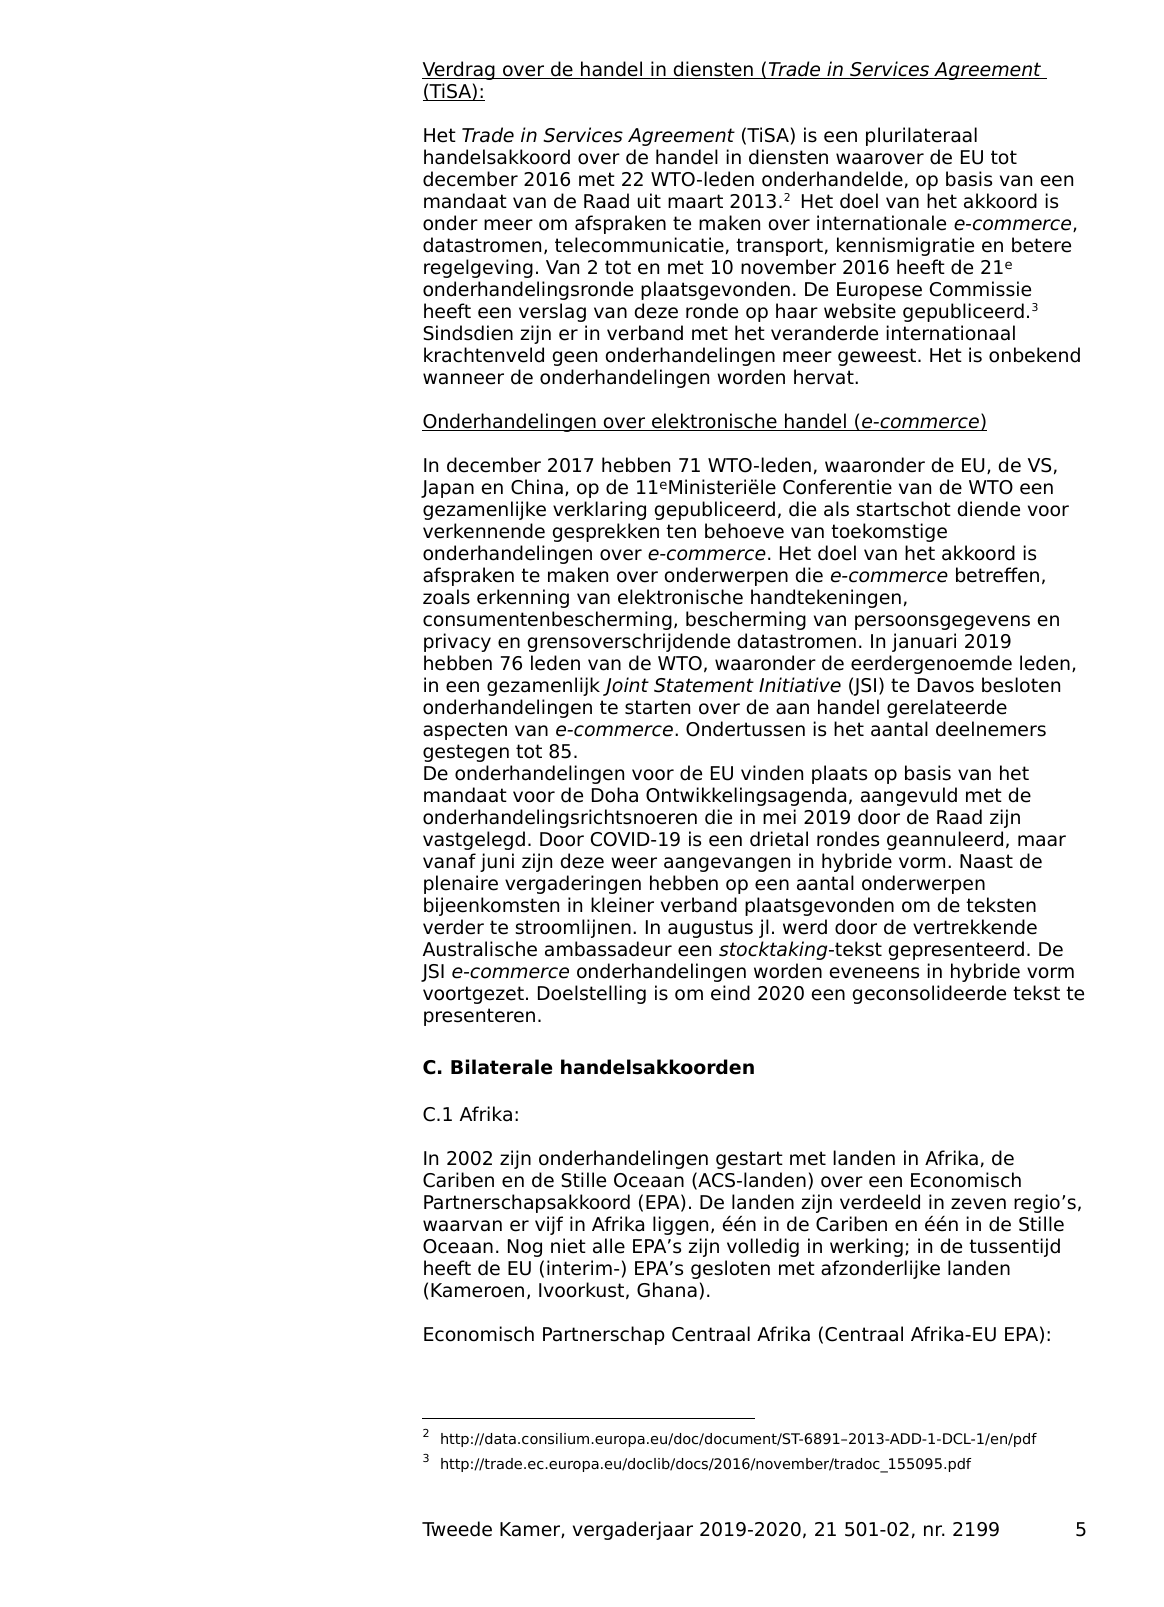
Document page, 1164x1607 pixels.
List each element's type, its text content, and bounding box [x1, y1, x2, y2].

text Economisch Partnerschap Centraal Afrika (Centraal Afrika-EU EPA): [422, 1324, 1087, 1346]
text De onderhandelingen voor de EU vinden plaats op basis van het mandaat voor de Doha Ontwikkelingsagenda, aangevuld met de onderhandelingsrichtsnoeren die in mei 2019 door de Raad zijn vastgelegd. Door COVID-19 is een drietal rondes geannuleerd, maar vanaf juni zijn deze weer aangevangen in hybride vorm. Naast de plenaire vergaderingen hebben op een aantal onderwerpen bijeenkomsten in kleiner verband plaatsgevonden om de teksten verder te stroomlijnen. In augustus jl. werd door de vertrekkende Australische ambassadeur een stocktaking-tekst gepresenteerd. De JSI e-commerce onderhandelingen worden eveneens in hybride vorm voortgezet. Doelstelling is om eind 2020 een geconsolideerde tekst te presenteren. [422, 763, 1087, 1027]
text In 2002 zijn onderhandelingen gestart met landen in Afrika, de Cariben en de Stille Oceaan (ACS-landen) over een Economisch Partnerschapsakkoord (EPA). De landen zijn verdeeld in zeven regio’s, waarvan er vijf in Afrika liggen, één in de Cariben en één in de Stille Oceaan. Nog niet alle EPA’s zijn volledig in werking; in de tussentijd heeft de EU (interim-) EPA’s gesloten met afzonderlijke landen (Kameroen, Ivoorkust, Ghana). [422, 1148, 1087, 1302]
text In december 2017 hebben 71 WTO-leden, waaronder de EU, de VS, Japan en China, op de 11eMinisteriële Conferentie van de WTO een gezamenlijke verklaring gepubliceerd, die als startschot diende voor verkennende gesprekken ten behoeve van toekomstige onderhandelingen over e-commerce. Het doel van het akkoord is afspraken te maken over onderwerpen die e-commerce betreffen, zoals erkenning van elektronische handtekeningen, consumentenbescherming, bescherming van persoonsgegevens en privacy en grensoverschrijdende datastromen. In januari 2019 hebben 76 leden van de WTO, waaronder de eerdergenoemde leden, in een gezamenlijk Joint Statement Initiative (JSI) te Davos besloten onderhandelingen te starten over de aan handel gerelateerde aspecten van e-commerce. Ondertussen is het aantal deelnemers gestegen tot 85. [422, 455, 1087, 763]
text Het Trade in Services Agreement (TiSA) is een plurilateraal handelsakkoord over de handel in diensten waarover de EU tot december 2016 met 22 WTO-leden onderhandelde, op basis van een mandaat van de Raad uit maart 2013. Het doel van het akkoord is onder meer om afspraken te maken over internationale e-commerce, datastromen, telecommunicatie, transport, kennismigratie en betere regelgeving. Van 2 tot en met 10 november 2016 heeft de 21e onderhandelingsronde plaatsgevonden. De Europese Commissie heeft een verslag van deze ronde op haar website gepubliceerd. Sindsdien zijn er in verband met het veranderde internationaal krachtenveld geen onderhandelingen meer geweest. Het is onbekend wanneer de onderhandelingen worden hervat. [422, 125, 1087, 389]
subtitle Onderhandelingen over elektronische handel (e-commerce) [422, 411, 1087, 433]
text http://data.consilium.europa.eu/doc/document/ST-6891–2013-ADD-1-DCL-1/en/pdf [422, 1427, 1087, 1449]
subtitle Verdrag over de handel in diensten (Trade in Services Agreement (TiSA): [422, 59, 1087, 103]
subtitle C. Bilaterale handelsakkoorden [422, 1057, 1087, 1079]
text http://trade.ec.europa.eu/doclib/docs/2016/november/tradoc_155095.pdf [422, 1452, 1087, 1474]
text C.1 Afrika: [422, 1104, 1087, 1126]
